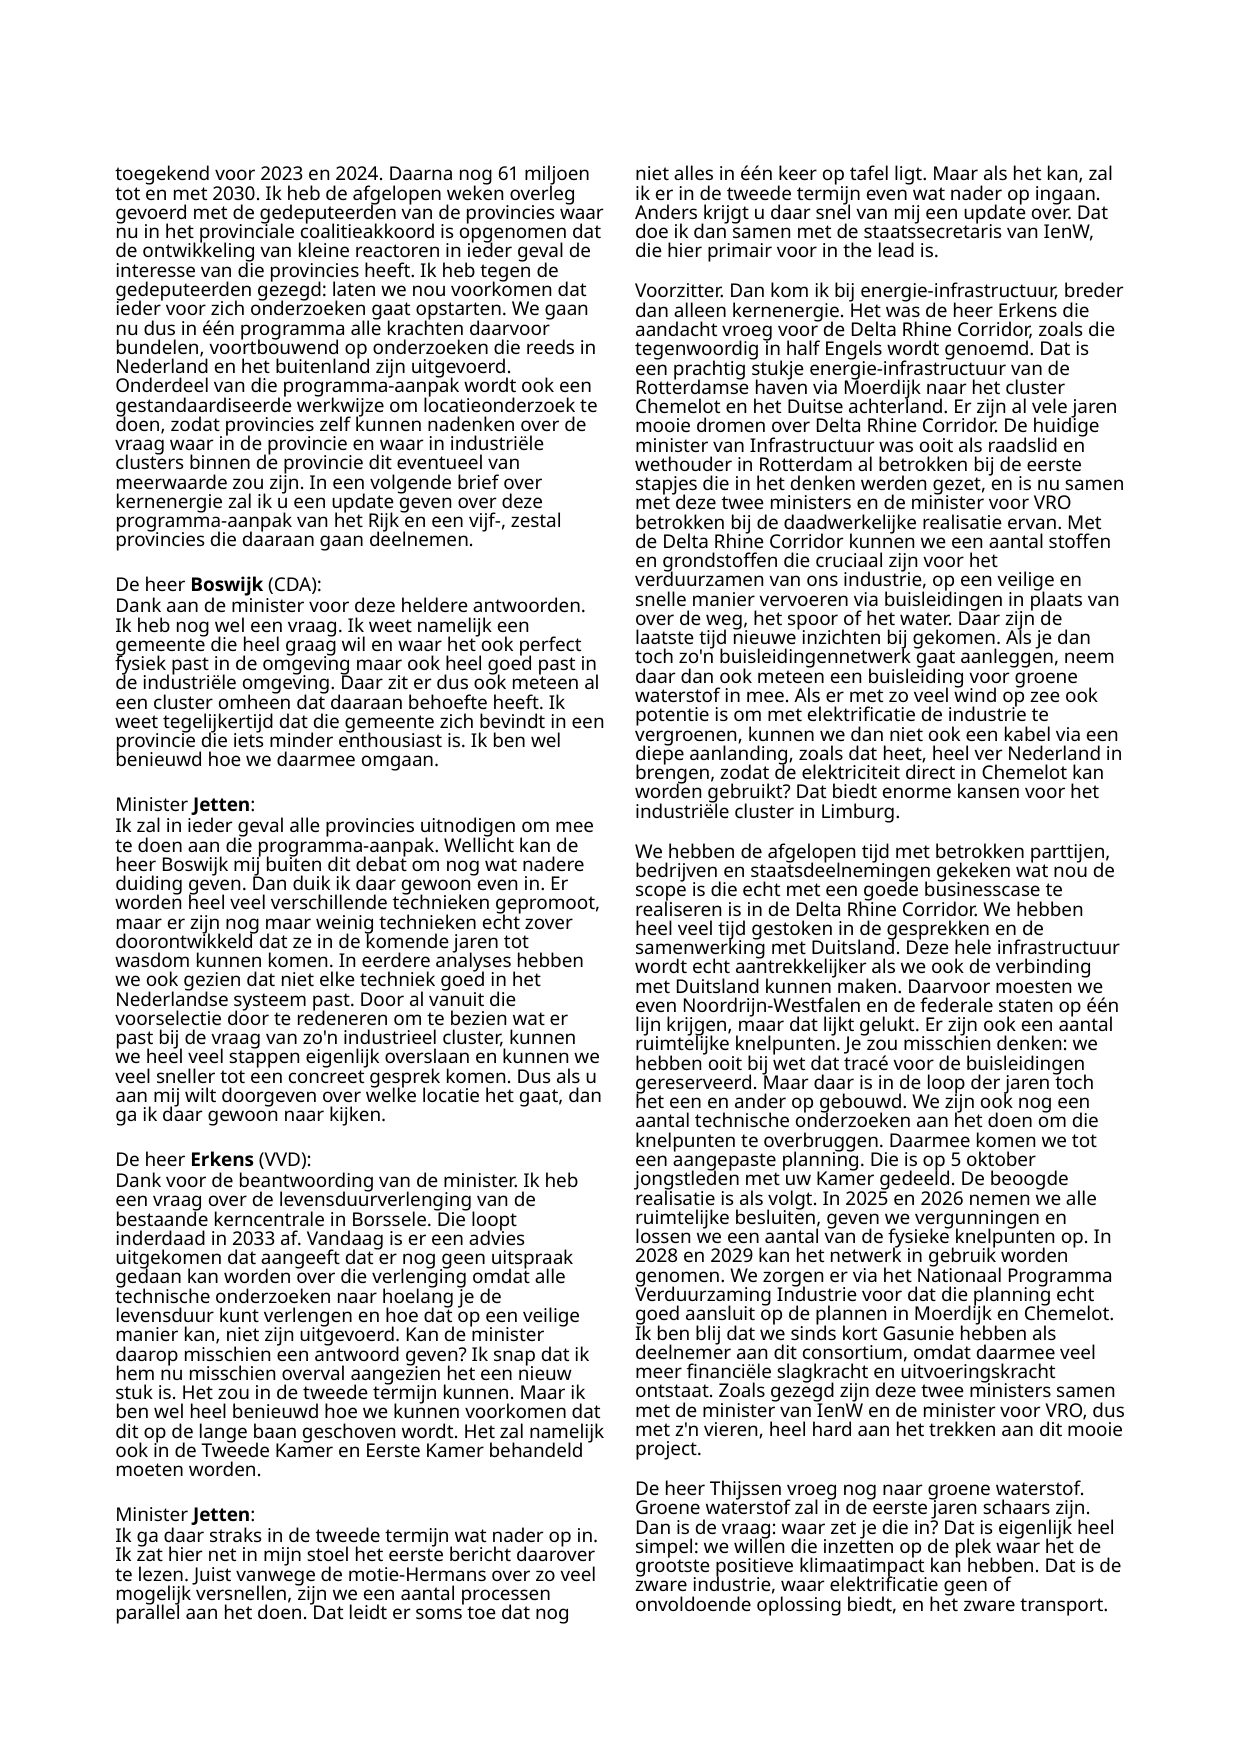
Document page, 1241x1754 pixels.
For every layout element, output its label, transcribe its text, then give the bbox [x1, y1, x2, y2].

text niet alles in één keer op tafel ligt. Maar als het kan, zal ik er in de tweede termijn even wat nader op ingaan. Anders krijgt u daar snel van mij een update over. Dat doe ik dan samen met de staatssecretaris van IenW, die hier primair voor in the lead is. [635, 165, 1125, 262]
text Dank aan de minister voor deze heldere antwoorden. Ik heb nog wel een vraag. Ik weet namelijk een gemeente die heel graag wil en waar het ook perfect fysiek past in de omgeving maar ook heel goed past in de industriële omgeving. Daar zit er dus ook meteen al een cluster omheen dat daaraan behoefte heeft. Ik weet tegelijkertijd dat die gemeente zich bevindt in een provincie die iets minder enthousiast is. Ik ben wel benieuwd hoe we daarmee omgaan. [115, 597, 605, 771]
text Dank voor de beantwoording van de minister. Ik heb een vraag over de levensduurverlenging van de bestaande kerncentrale in Borssele. Die loopt inderdaad in 2033 af. Vandaag is er een advies uitgekomen dat aangeeft dat er nog geen uitspraak gedaan kan worden over die verlenging omdat alle technische onderzoeken naar hoelang je de levensduur kunt verlengen en hoe dat op een veilige manier kan, niet zijn uitgevoerd. Kan de minister daarop misschien een antwoord geven? Ik snap dat ik hem nu misschien overval aangezien het een nieuw stuk is. Het zou in de tweede termijn kunnen. Maar ik ben wel heel benieuwd hoe we kunnen voorkomen dat dit op de lange baan geschoven wordt. Het zal namelijk ook in de Tweede Kamer en Eerste Kamer behandeld moeten worden. [115, 1172, 605, 1481]
text Minister Jetten: [115, 792, 605, 817]
text De heer Boswijk (CDA): [115, 572, 605, 597]
text Minister Jetten: [115, 1501, 605, 1527]
text Voorzitter. Dan kom ik bij energie-infrastructuur, breder dan alleen kernenergie. Het was de heer Erkens die aandacht vroeg voor de Delta Rhine Corridor, zoals die tegenwoordig in half Engels wordt genoemd. Dat is een prachtig stukje energie-infrastructuur van de Rotterdamse haven via Moerdijk naar het cluster Chemelot en het Duitse achterland. Er zijn al vele jaren mooie dromen over Delta Rhine Corridor. De huidige minister van Infrastructuur was ooit als raadslid en wethouder in Rotterdam al betrokken bij de eerste stapjes die in het denken werden gezet, en is nu samen met deze twee ministers en de minister voor VRO betrokken bij de daadwerkelijke realisatie ervan. Met de Delta Rhine Corridor kunnen we een aantal stoffen en grondstoffen die cruciaal zijn voor het verduurzamen van ons industrie, op een veilige en snelle manier vervoeren via buisleidingen in plaats van over de weg, het spoor of het water. Daar zijn de laatste tijd nieuwe inzichten bij gekomen. Als je dan toch zo'n buisleidingennetwerk gaat aanleggen, neem daar dan ook meteen een buisleiding voor groene waterstof in mee. Als er met zo veel wind op zee ook potentie is om met elektrificatie de industrie te vergroenen, kunnen we dan niet ook een kabel via een diepe aanlanding, zoals dat heet, heel ver Nederland in brengen, zodat de elektriciteit direct in Chemelot kan worden gebruikt? Dat biedt enorme kansen voor het industriële cluster in Limburg. [635, 282, 1125, 822]
text De heer Erkens (VVD): [115, 1146, 605, 1172]
text De heer Thijssen vroeg nog naar groene waterstof. Groene waterstof zal in de eerste jaren schaars zijn. Dan is de vraag: waar zet je die in? Dat is eigenlijk heel simpel: we willen die inzetten op de plek waar het de grootste positieve klimaatimpact kan hebben. Dat is de zware industrie, waar elektrificatie geen of onvoldoende oplossing biedt, en het zware transport. [635, 1480, 1125, 1615]
text toegekend voor 2023 en 2024. Daarna nog 61 miljoen tot en met 2030. Ik heb de afgelopen weken overleg gevoerd met de gedeputeerden van de provincies waar nu in het provinciale coalitieakkoord is opgenomen dat de ontwikkeling van kleine reactoren in ieder geval de interesse van die provincies heeft. Ik heb tegen de gedeputeerden gezegd: laten we nou voorkomen dat ieder voor zich onderzoeken gaat opstarten. We gaan nu dus in één programma alle krachten daarvoor bundelen, voortbouwend op onderzoeken die reeds in Nederland en het buitenland zijn uitgevoerd. Onderdeel van die programma-aanpak wordt ook een gestandaardiseerde werkwijze om locatieonderzoek te doen, zodat provincies zelf kunnen nadenken over de vraag waar in de provincie en waar in industriële clusters binnen de provincie dit eventueel van meerwaarde zou zijn. In een volgende brief over kernenergie zal ik u een update geven over deze programma-aanpak van het Rijk en een vijf-, zestal provincies die daaraan gaan deelnemen. [115, 165, 605, 551]
text Ik zal in ieder geval alle provincies uitnodigen om mee te doen aan die programma-aanpak. Wellicht kan de heer Boswijk mij buiten dit debat om nog wat nadere duiding geven. Dan duik ik daar gewoon even in. Er worden heel veel verschillende technieken gepromoot, maar er zijn nog maar weinig technieken echt zover doorontwikkeld dat ze in de komende jaren tot wasdom kunnen komen. In eerdere analyses hebben we ook gezien dat niet elke techniek goed in het Nederlandse systeem past. Door al vanuit die voorselectie door te redeneren om te bezien wat er past bij de vraag van zo'n industrieel cluster, kunnen we heel veel stappen eigenlijk overslaan en kunnen we veel sneller tot een concreet gesprek komen. Dus als u aan mij wilt doorgeven over welke locatie het gaat, dan ga ik daar gewoon naar kijken. [115, 817, 605, 1126]
text Ik ga daar straks in de tweede termijn wat nader op in. Ik zat hier net in mijn stoel het eerste bericht daarover te lezen. Juist vanwege de motie-Hermans over zo veel mogelijk versnellen, zijn we een aantal processen parallel aan het doen. Dat leidt er soms toe dat nog [115, 1527, 605, 1623]
text We hebben de afgelopen tijd met betrokken parttijen, bedrijven en staatsdeelnemingen gekeken wat nou de scope is die echt met een goede businesscase te realiseren is in de Delta Rhine Corridor. We hebben heel veel tijd gestoken in de gesprekken en de samenwerking met Duitsland. Deze hele infrastructuur wordt echt aantrekkelijker als we ook de verbinding met Duitsland kunnen maken. Daarvoor moesten we even Noordrijn-Westfalen en de federale staten op één lijn krijgen, maar dat lijkt gelukt. Er zijn ook een aantal ruimtelijke knelpunten. Je zou misschien denken: we hebben ooit bij wet dat tracé voor de buisleidingen gereserveerd. Maar daar is in de loop der jaren toch het een en ander op gebouwd. We zijn ook nog een aantal technische onderzoeken aan het doen om die knelpunten te overbruggen. Daarmee komen we tot een aangepaste planning. Die is op 5 oktober jongstleden met uw Kamer gedeeld. De beoogde realisatie is als volgt. In 2025 en 2026 nemen we alle ruimtelijke besluiten, geven we vergunningen en lossen we een aantal van de fysieke knelpunten op. In 2028 en 2029 kan het netwerk in gebruik worden genomen. We zorgen er via het Nationaal Programma Verduurzaming Industrie voor dat die planning echt goed aansluit op de plannen in Moerdijk en Chemelot. Ik ben blij dat we sinds kort Gasunie hebben als deelnemer aan dit consortium, omdat daarmee veel meer financiële slagkracht en uitvoeringskracht ontstaat. Zoals gezegd zijn deze twee ministers samen met de minister van IenW en de minister voor VRO, dus met z'n vieren, heel hard aan het trekken aan dit mooie project. [635, 843, 1125, 1459]
